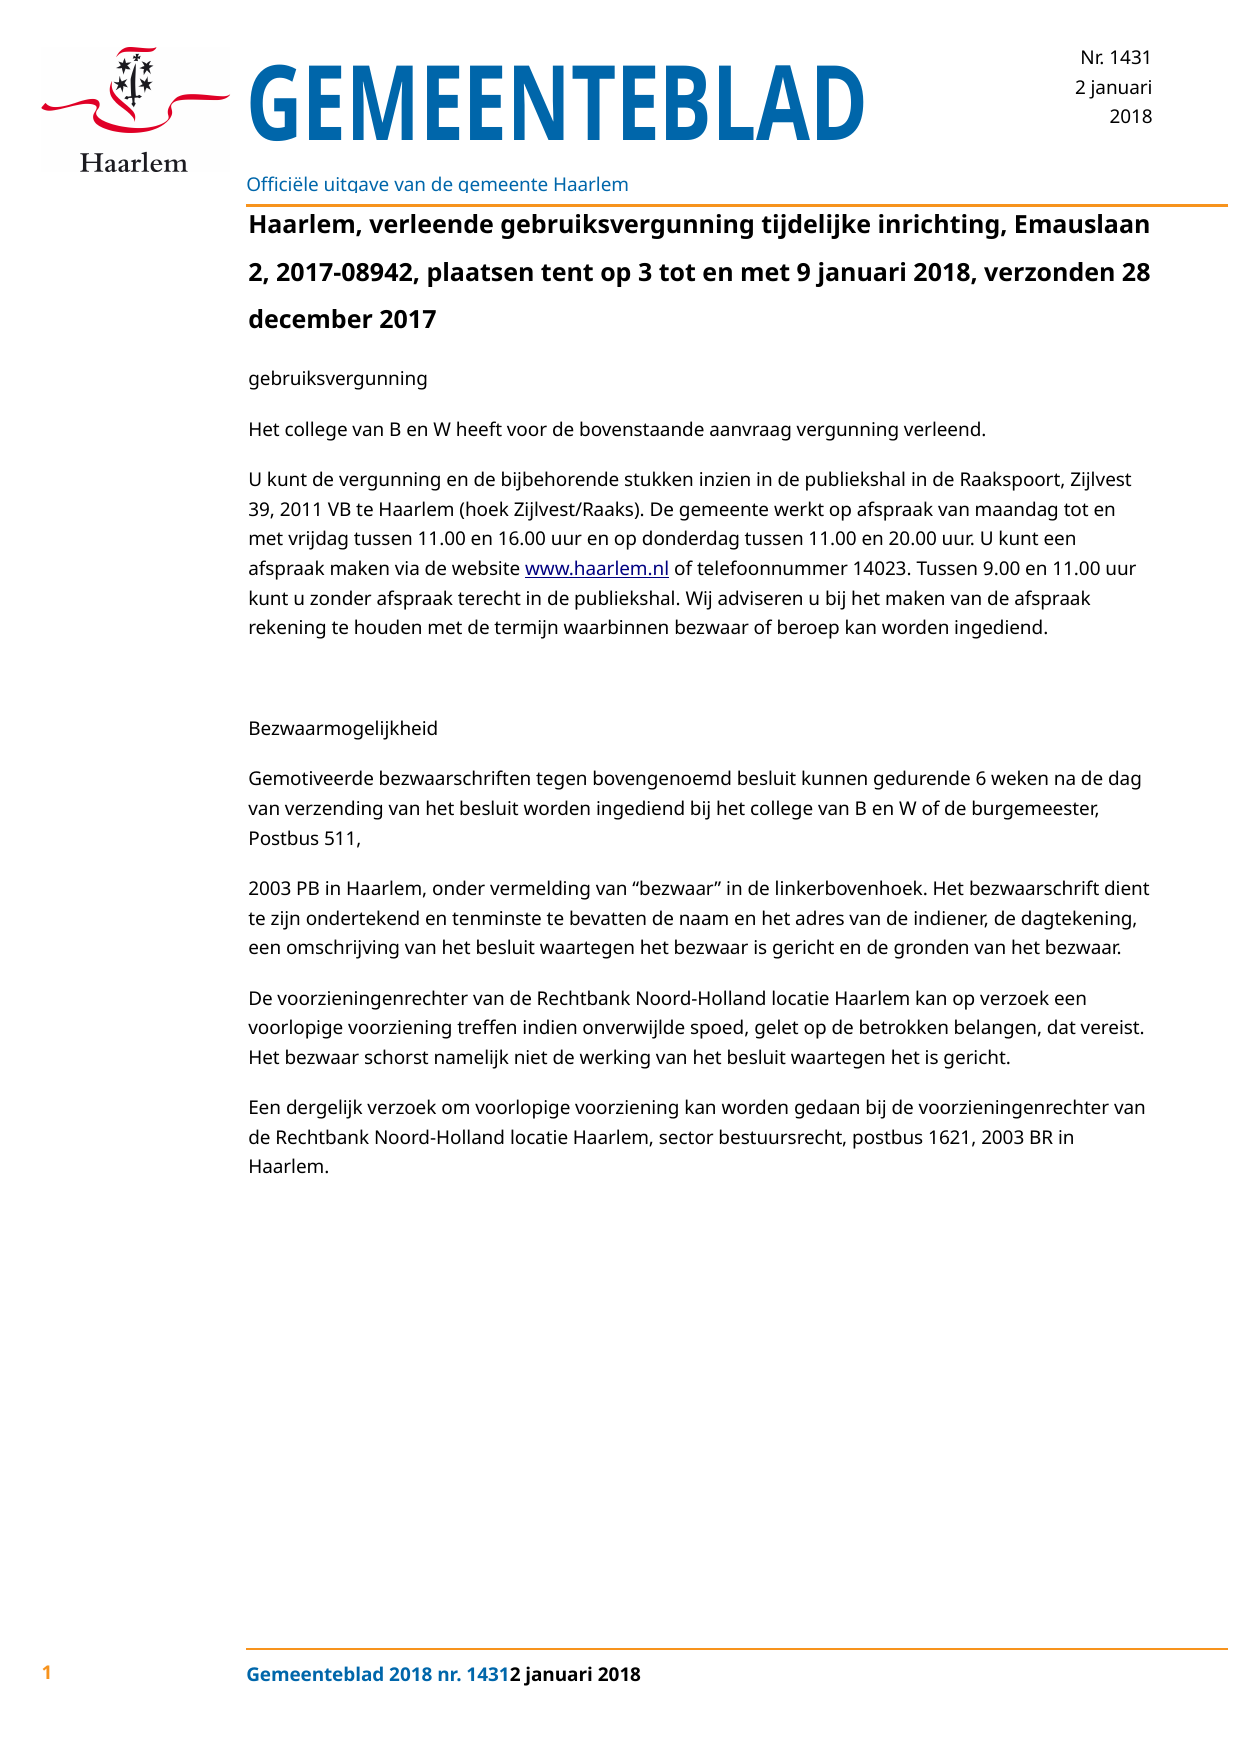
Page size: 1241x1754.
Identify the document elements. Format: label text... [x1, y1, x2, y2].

text De voorzieningenrechter van de Rechtbank Noord-Holland locatie Haarlem kan op verzoek een voorlopige voorziening treffen indien onverwijlde spoed, gelet op de betrokken belangen, dat vereist. Het bezwaar schorst namelijk niet de werking van het besluit waartegen het is gericht. [248, 985, 1152, 1069]
text Bezwaarmogelijkheid [248, 715, 1152, 741]
text gebruiksvergunning [248, 366, 1152, 391]
text Het college van B en W heeft voor de bovenstaande aanvraag vergunning verleend. [248, 416, 1152, 442]
text Gemotiveerde bezwaarschriften tegen bovengenoemd besluit kunnen gedurende 6 weken na de dag van verzending van het besluit worden ingediend bij het college van B en W of de burgemeester, Postbus 511, [248, 766, 1152, 850]
picture [41, 47, 231, 172]
text Haarlem, verleende gebruiksvergunning tijdelijke inrichting, Emauslaan 2, 2017-08942, plaatsen tent op 3 tot en met 9 januari 2018, verzonden 28 december 2017 [248, 207, 1152, 336]
text Een dergelijk verzoek om voorlopige voorziening kan worden gedaan bij de voorzieningenrechter van de Rechtbank Noord-Holland locatie Haarlem, sector bestuursrecht, postbus 1621, 2003 BR in Haarlem. [248, 1094, 1152, 1179]
text 2003 PB in Haarlem, onder vermelding van “bezwaar” in de linkerbovenhoek. Het bezwaarschrift dient te zijn ondertekend en tenminste te bevatten de naam en het adres van de indiener, de dagtekening, een omschrijving van het besluit waartegen het bezwaar is gericht en de gronden van het bezwaar. [248, 875, 1152, 960]
text U kunt de vergunning en de bijbehorende stukken inzien in de publiekshal in de Raakspoort, Zijlvest 39, 2011 VB te Haarlem (hoek Zijlvest/Raaks). De gemeente werkt op afspraak van maandag tot en met vrijdag tussen 11.00 en 16.00 uur en op donderdag tussen 11.00 en 20.00 uur. U kunt een afspraak maken via de website www.haarlem.nl of telefoonnummer 14023. Tussen 9.00 en 11.00 uur kunt u zonder afspraak terecht in de publiekshal. Wij adviseren u bij het maken van de afspraak rekening te houden met de termijn waarbinnen bezwaar of beroep kan worden ingediend. [248, 466, 1152, 640]
